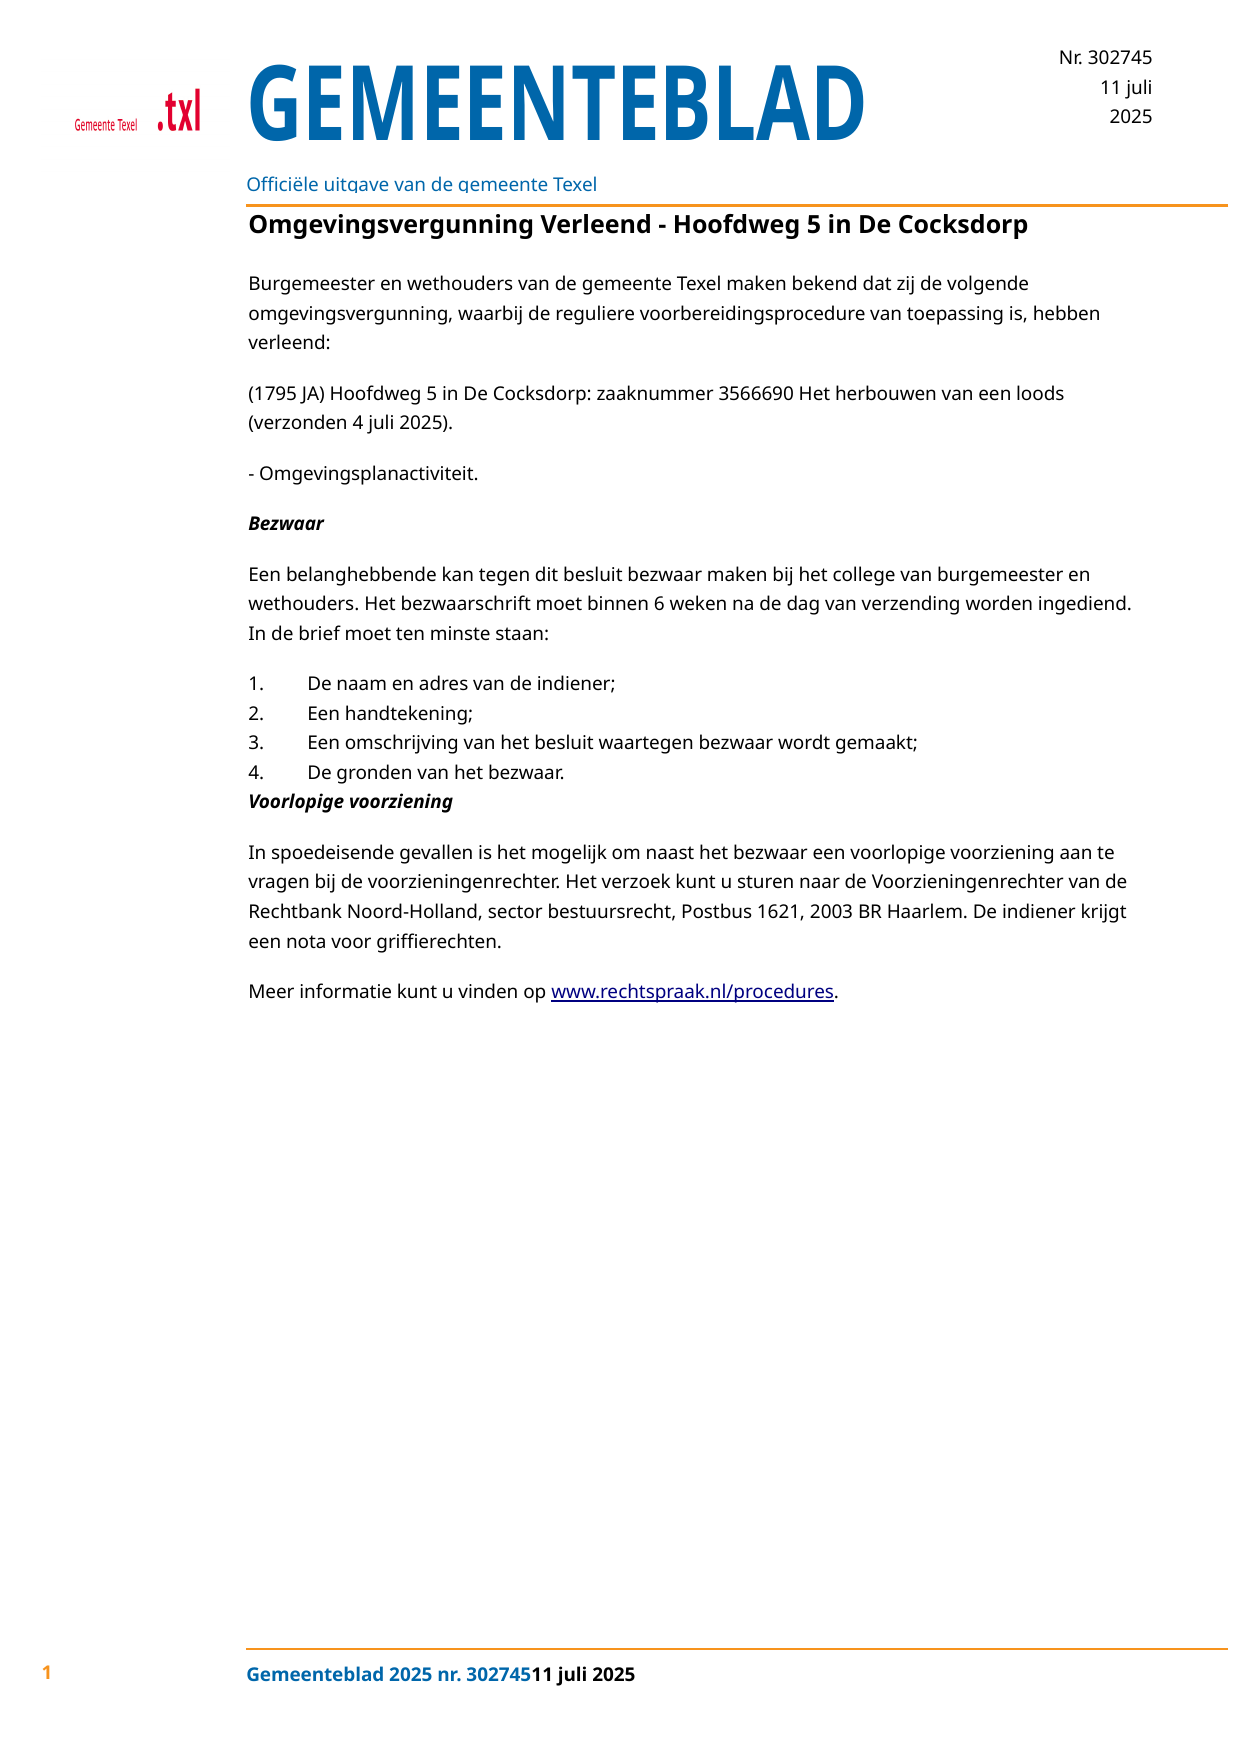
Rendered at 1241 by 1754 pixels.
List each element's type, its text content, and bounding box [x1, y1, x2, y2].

text In spoedeisende gevallen is het mogelijk om naast het bezwaar een voorlopige voorziening aan te vragen bij de voorzieningenrechter. Het verzoek kunt u sturen naar de Voorzieningenrechter van de Rechtbank Noord-Holland, sector bestuursrecht, Postbus 1621, 2003 BR Haarlem. De indiener krijgt een nota voor griffierechten. [248, 839, 1152, 953]
picture [41, 47, 231, 172]
list De gronden van het bezwaar. [248, 759, 1152, 785]
list Een omschrijving van het besluit waartegen bezwaar wordt gemaakt; [248, 729, 1152, 755]
list De naam en adres van de indiener; [248, 670, 1152, 696]
text Voorlopige voorziening [248, 789, 1152, 814]
list Een handtekening; [248, 700, 1152, 726]
text (1795 JA) Hoofdweg 5 in De Cocksdorp: zaaknummer 3566690 Het herbouwen van een loods (verzonden 4 juli 2025). [248, 380, 1152, 435]
text Bezwaar [248, 510, 1152, 536]
text Meer informatie kunt u vinden op www.rechtspraak.nl/procedures. [248, 978, 1152, 1004]
text - Omgevingsplanactiviteit. [248, 460, 1152, 486]
text Een belanghebbende kan tegen dit besluit bezwaar maken bij het college van burgemeester en wethouders. Het bezwaarschrift moet binnen 6 weken na de dag van verzending worden ingediend. In de brief moet ten minste staan: [248, 561, 1152, 646]
text Omgevingsvergunning Verleend - Hoofdweg 5 in De Cocksdorp [248, 207, 1152, 241]
text Burgemeester en wethouders van de gemeente Texel maken bekend dat zij de volgende omgevingsvergunning, waarbij de reguliere voorbereidingsprocedure van toepassing is, hebben verleend: [248, 270, 1152, 355]
